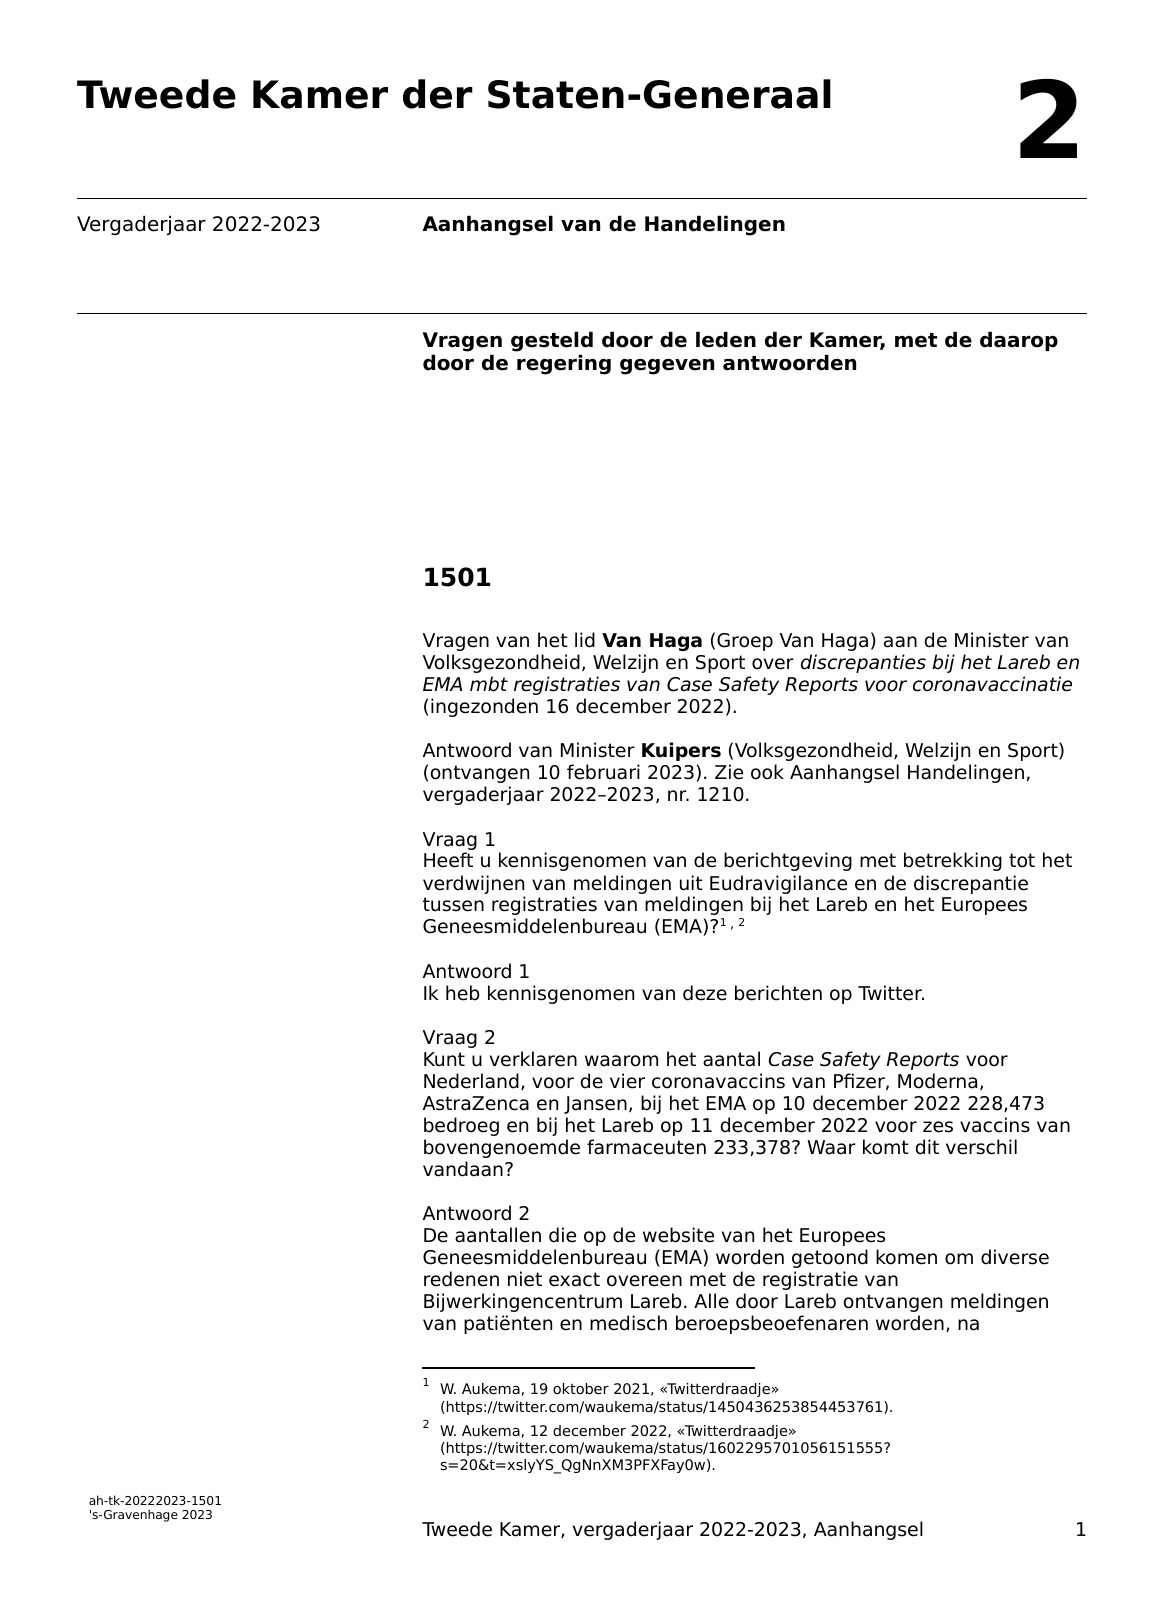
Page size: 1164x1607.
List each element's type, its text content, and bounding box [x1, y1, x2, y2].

table_cell Aanhangsel van de Handelingen [422, 199, 1087, 313]
text De aantallen die op de website van het Europees Geneesmiddelenbureau (EMA) worden getoond komen om diverse redenen niet exact overeen met de registratie van Bijwerkingencentrum Lareb. Alle door Lareb ontvangen meldingen van patiënten en medisch beroepsbeoefenaren worden, na [422, 1225, 1087, 1334]
text Antwoord van Minister Kuipers (Volksgezondheid, Welzijn en Sport) (ontvangen 10 februari 2023). Zie ook Aanhangsel Handelingen, vergaderjaar 2022–2023, nr. 1210. [422, 740, 1087, 806]
text Vragen van het lid Van Haga (Groep Van Haga) aan de Minister van Volksgezondheid, Welzijn en Sport over discrepanties bij het Lareb en EMA mbt registraties van Case Safety Reports voor coronavaccinatie (ingezonden 16 december 2022). [422, 630, 1087, 718]
text Antwoord 2 [422, 1203, 1087, 1225]
text ah-tk-20222023-1501 [88, 1494, 323, 1508]
table_header 2 [886, 59, 1087, 198]
text Antwoord 1 [422, 961, 1087, 982]
text W. Aukema, 19 oktober 2021, «Twitterdraadje» (https://twitter.com/waukema/status/1450436253854453761). [422, 1377, 1087, 1416]
table_header Tweede Kamer der Staten-Generaal [77, 59, 886, 198]
table_cell [77, 314, 422, 375]
text Kunt u verklaren waarom het aantal Case Safety Reports voor Nederland, voor de vier coronavaccins van Pfizer, Moderna, AstraZenca en Jansen, bij het EMA op 10 december 2022 228,473 bedroeg en bij het Lareb op 11 december 2022 voor zes vaccins van bovengenoemde farmaceuten 233,378? Waar komt dit verschil vandaan? [422, 1049, 1087, 1181]
text 's-Gravenhage 2023 [88, 1508, 323, 1522]
text 1501 [422, 563, 1087, 592]
text Vraag 1 [422, 828, 1087, 850]
table_cell Vragen gesteld door de leden der Kamer, met de daarop door de regering gegeven antwoorden [422, 314, 1087, 375]
table_cell Vergaderjaar 2022-2023 [77, 199, 422, 313]
text Ik heb kennisgenomen van deze berichten op Twitter. [422, 982, 1087, 1004]
text W. Aukema, 12 december 2022, «Twitterdraadje» (https://twitter.com/waukema/status/1602295701056151555?s=20&t=xslyYS_QgNnXM3PFXFay0w). [422, 1418, 1087, 1474]
text Heeft u kennisgenomen van de berichtgeving met betrekking tot het verdwijnen van meldingen uit Eudravigilance en de discrepantie tussen registraties van meldingen bij het Lareb en het Europees Geneesmiddelenbureau (EMA)?, [422, 850, 1087, 938]
text Vraag 2 [422, 1027, 1087, 1049]
